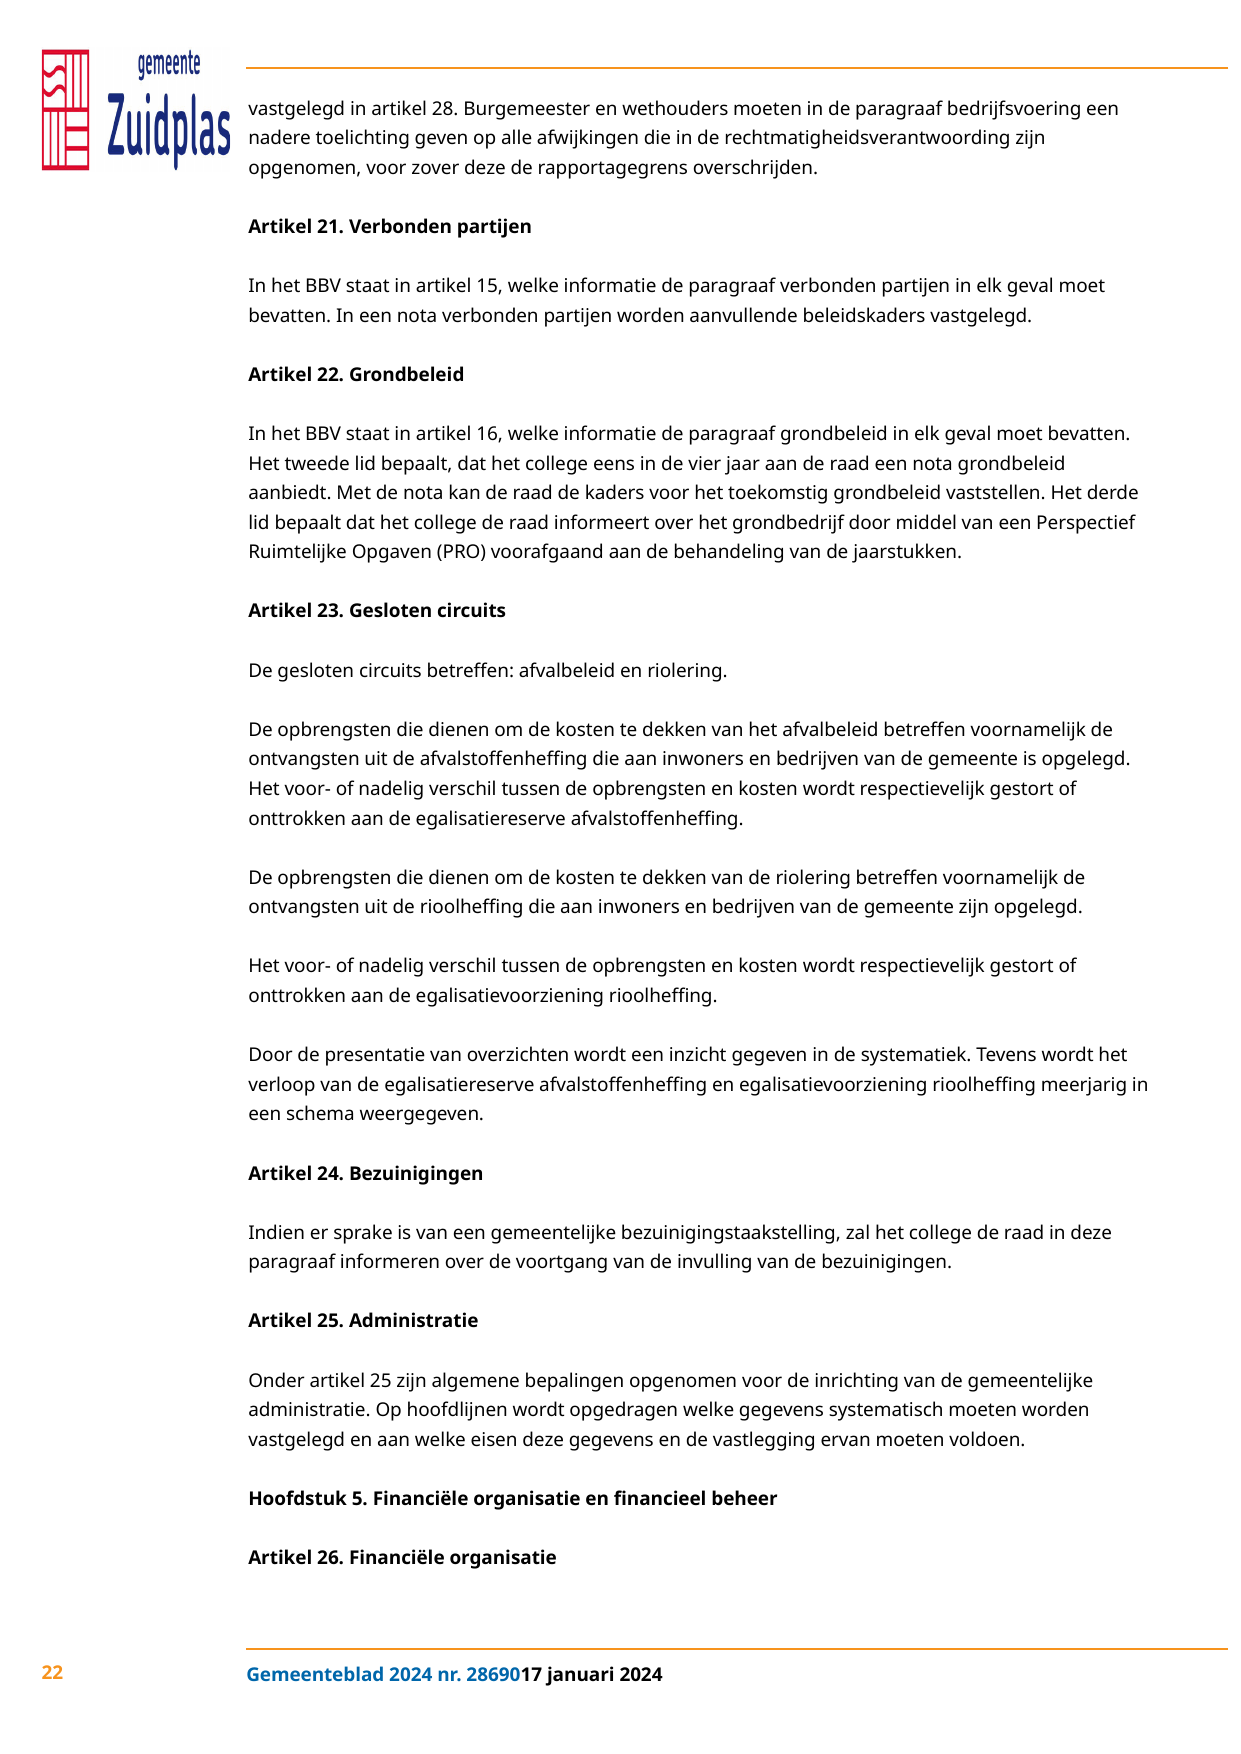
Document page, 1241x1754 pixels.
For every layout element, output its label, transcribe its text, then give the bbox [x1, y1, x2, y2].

text Door de presentatie van overzichten wordt een inzicht gegeven in de systematiek. Tevens wordt het verloop van de egalisatiereserve afvalstoffenheffing en egalisatievoorziening rioolheffing meerjarig in een schema weergegeven. [248, 1041, 1152, 1126]
text Artikel 21. Verbonden partijen [248, 213, 1152, 239]
text In het BBV staat in artikel 16, welke informatie de paragraaf grondbeleid in elk geval moet bevatten. Het tweede lid bepaalt, dat het college eens in de vier jaar aan de raad een nota grondbeleid aanbiedt. Met de nota kan de raad de kaders voor het toekomstig grondbeleid vaststellen. Het derde lid bepaalt dat het college de raad informeert over het grondbedrijf door middel van een Perspectief Ruimtelijke Opgaven (PRO) voorafgaand aan de behandeling van de jaarstukken. [248, 420, 1152, 564]
text Artikel 23. Gesloten circuits [248, 598, 1152, 623]
text Het voor- of nadelig verschil tussen de opbrengsten en kosten wordt respectievelijk gestort of onttrokken aan de egalisatievoorziening rioolheffing. [248, 953, 1152, 1008]
text Indien er sprake is van een gemeentelijke bezuinigingstaakstelling, zal het college de raad in deze paragraaf informeren over de voortgang van de invulling van de bezuinigingen. [248, 1219, 1152, 1274]
text In het BBV staat in artikel 15, welke informatie de paragraaf verbonden partijen in elk geval moet bevatten. In een nota verbonden partijen worden aanvullende beleidskaders vastgelegd. [248, 272, 1152, 328]
text De gesloten circuits betreffen: afvalbeleid en riolering. [248, 657, 1152, 683]
text Hoofdstuk 5. Financiële organisatie en financieel beheer [248, 1485, 1152, 1511]
text vastgelegd in artikel 28. Burgemeester en wethouders moeten in de paragraaf bedrijfsvoering een nadere toelichting geven op alle afwijkingen die in de rechtmatigheidsverantwoording zijn opgenomen, voor zover deze de rapportagegrens overschrijden. [248, 95, 1152, 180]
text Artikel 26. Financiële organisatie [248, 1544, 1152, 1570]
text Artikel 25. Administratie [248, 1308, 1152, 1333]
text Artikel 22. Grondbeleid [248, 361, 1152, 387]
text De opbrengsten die dienen om de kosten te dekken van de riolering betreffen voornamelijk de ontvangsten uit de rioolheffing die aan inwoners en bedrijven van de gemeente zijn opgelegd. [248, 864, 1152, 919]
text Onder artikel 25 zijn algemene bepalingen opgenomen voor de inrichting van de gemeentelijke administratie. Op hoofdlijnen wordt opgedragen welke gegevens systematisch moeten worden vastgelegd en aan welke eisen deze gegevens en de vastlegging ervan moeten voldoen. [248, 1367, 1152, 1452]
text De opbrengsten die dienen om de kosten te dekken van het afvalbeleid betreffen voornamelijk de ontvangsten uit de afvalstoffenheffing die aan inwoners en bedrijven van de gemeente is opgelegd. Het voor- of nadelig verschil tussen de opbrengsten en kosten wordt respectievelijk gestort of onttrokken aan de egalisatiereserve afvalstoffenheffing. [248, 716, 1152, 831]
picture [41, 47, 231, 172]
text Artikel 24. Bezuinigingen [248, 1160, 1152, 1186]
